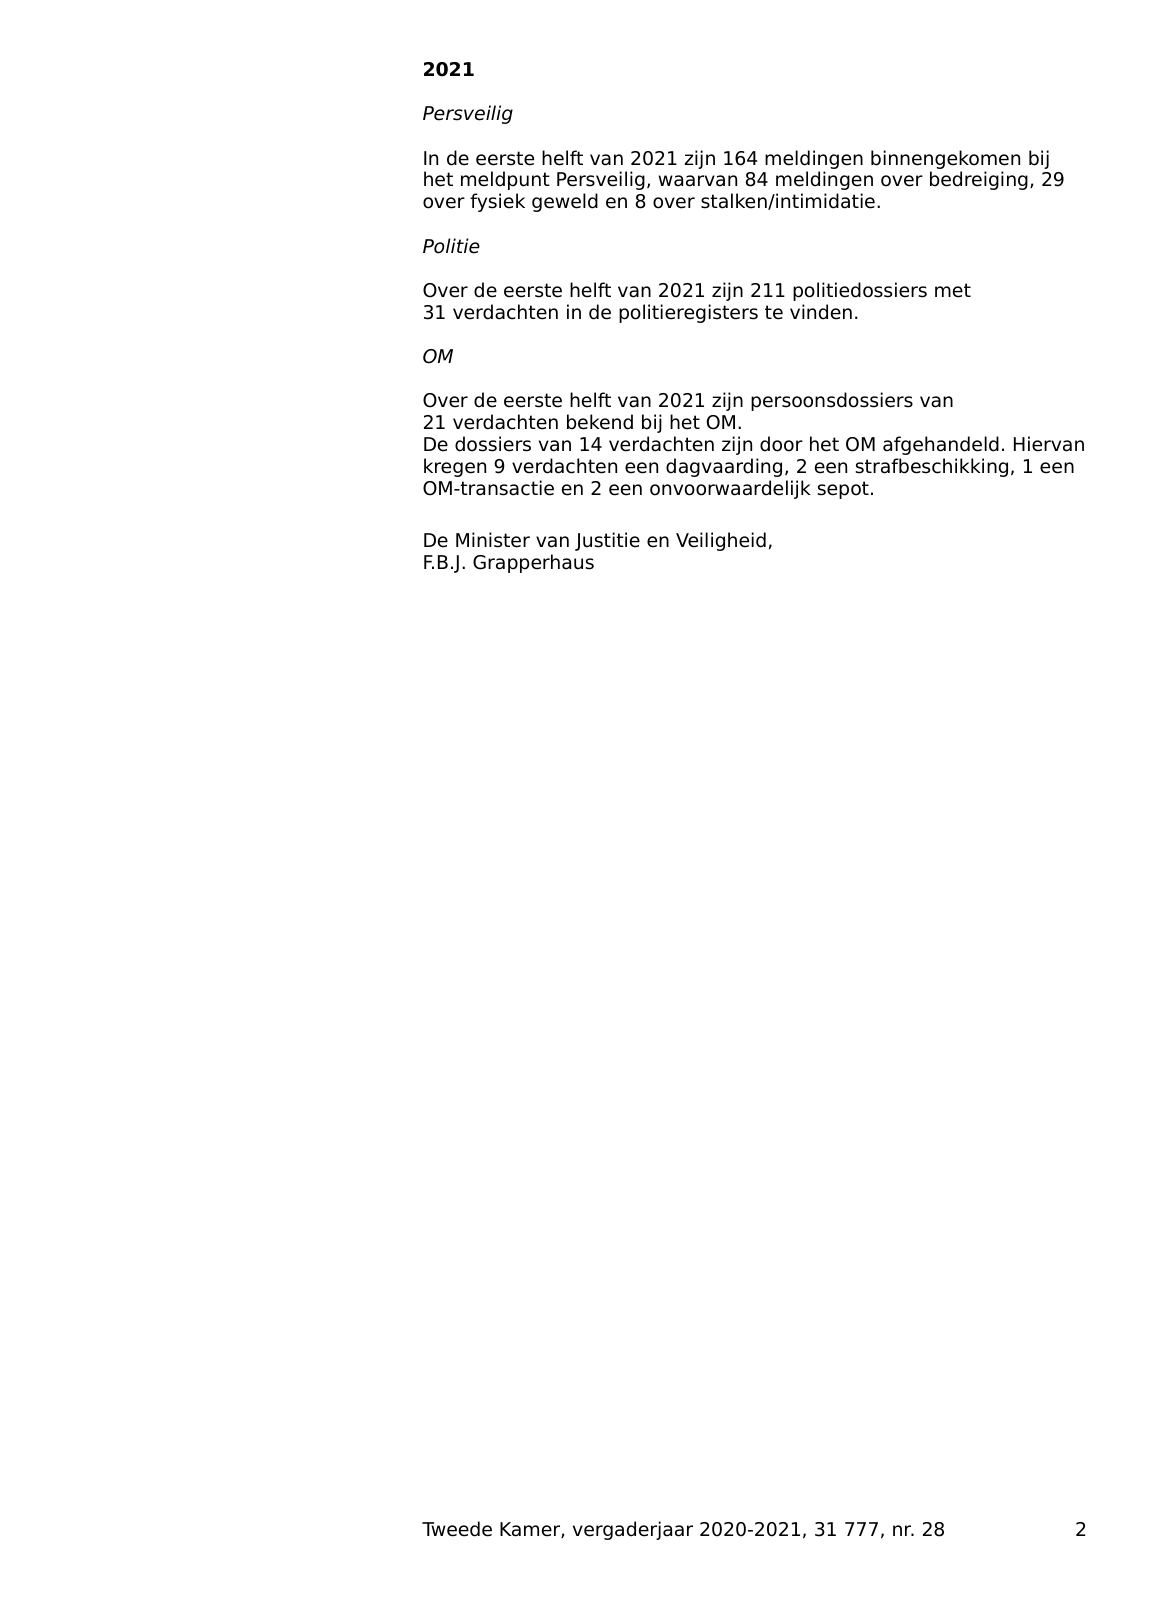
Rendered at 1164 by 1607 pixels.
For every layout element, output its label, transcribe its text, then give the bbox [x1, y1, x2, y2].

text Over de eerste helft van 2021 zijn 211 politiedossiers met 31 verdachten in de politieregisters te vinden. [422, 280, 1087, 324]
text Over de eerste helft van 2021 zijn persoonsdossiers van 21 verdachten bekend bij het OM. [422, 390, 1087, 434]
subtitle 2021 [422, 59, 1087, 81]
text De Minister van Justitie en Veiligheid, F.B.J. Grapperhaus [422, 530, 1087, 574]
text In de eerste helft van 2021 zijn 164 meldingen binnengekomen bij het meldpunt Persveilig, waarvan 84 meldingen over bedreiging, 29 over fysiek geweld en 8 over stalken/intimidatie. [422, 147, 1087, 213]
subtitle Persveilig [422, 103, 1087, 125]
subtitle OM [422, 346, 1087, 368]
subtitle Politie [422, 236, 1087, 257]
text De dossiers van 14 verdachten zijn door het OM afgehandeld. Hiervan kregen 9 verdachten een dagvaarding, 2 een strafbeschikking, 1 een OM-transactie en 2 een onvoorwaardelijk sepot. [422, 434, 1087, 500]
